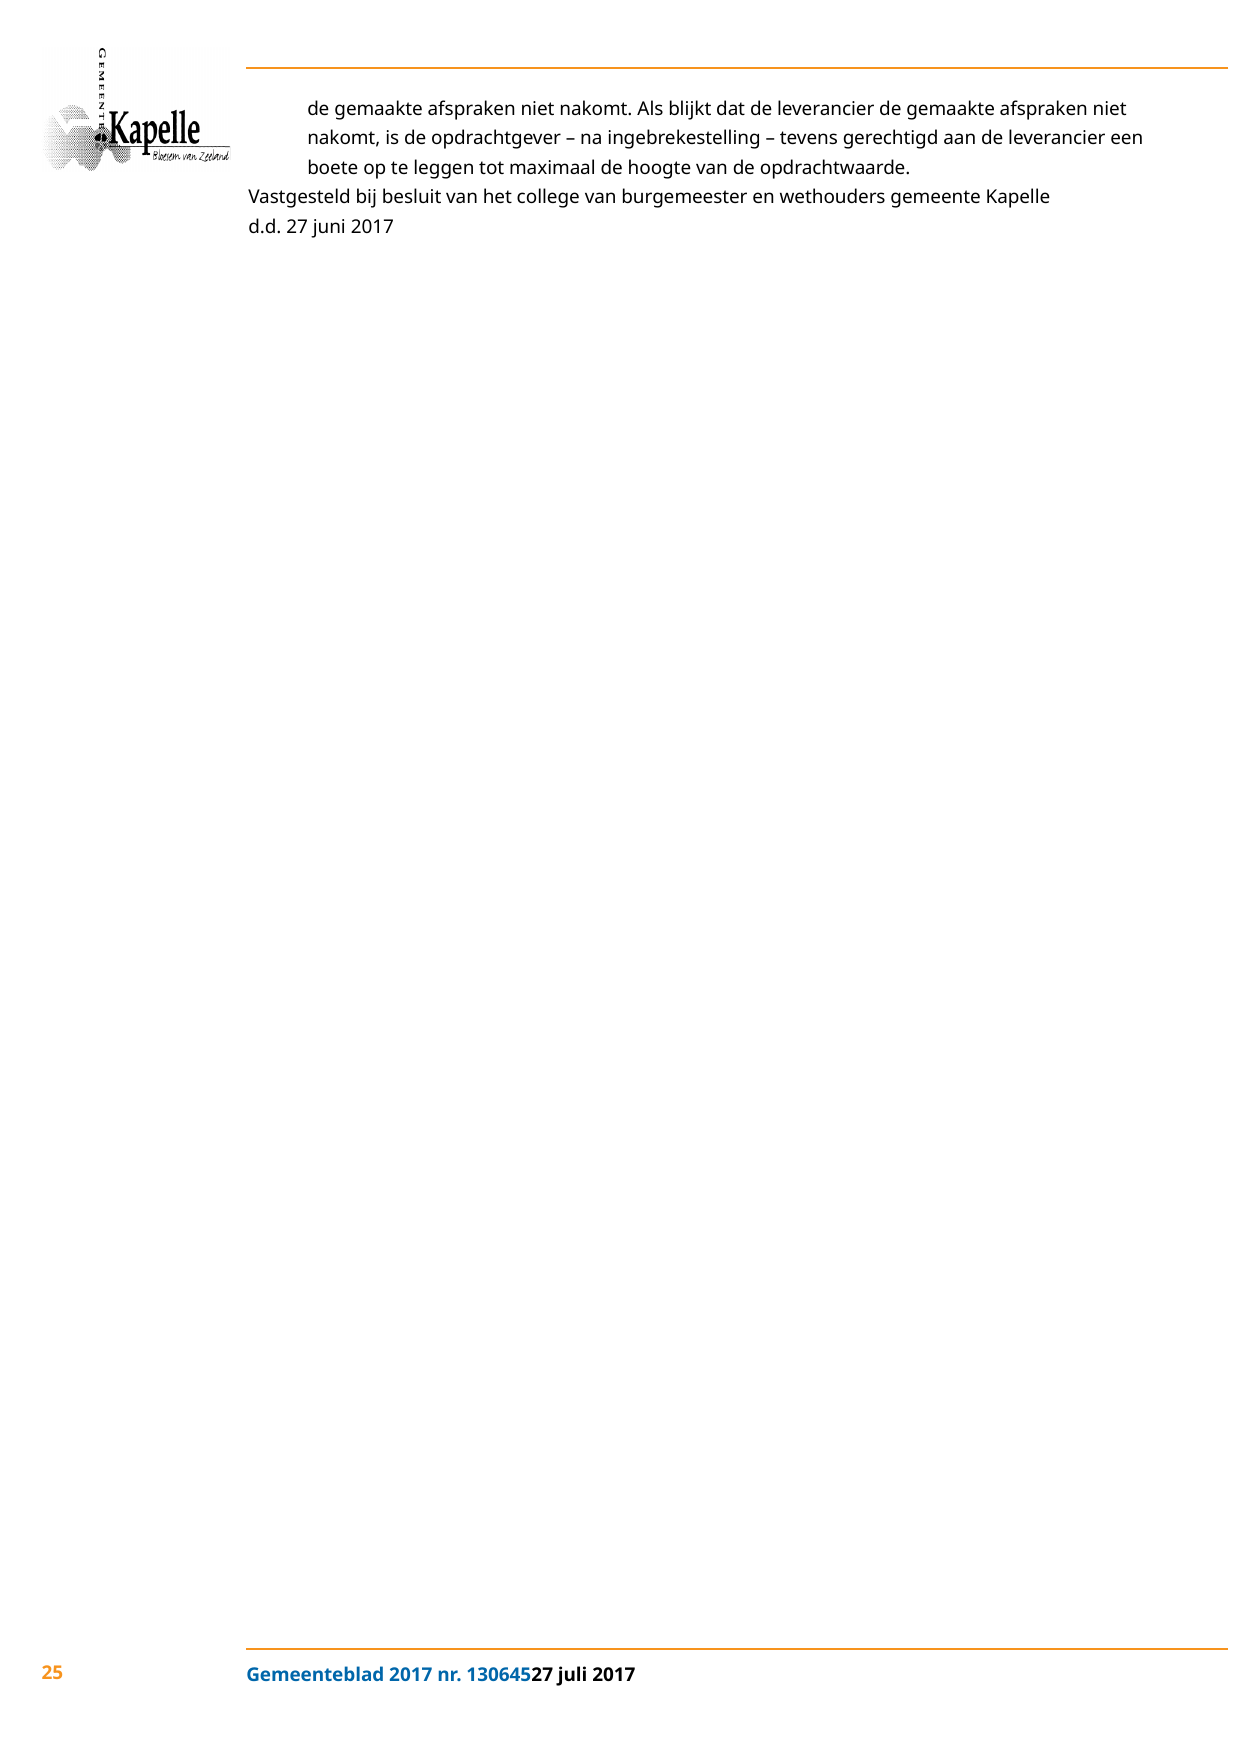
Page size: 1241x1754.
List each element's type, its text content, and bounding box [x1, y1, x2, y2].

list de gemaakte afspraken niet nakomt. Als blijkt dat de leverancier de gemaakte afspraken niet nakomt, is de opdrachtgever – na ingebrekestelling – tevens gerechtigd aan de leverancier een boete op te leggen tot maximaal de hoogte van de opdrachtwaarde. [248, 95, 1152, 180]
picture [41, 47, 231, 172]
text Vastgesteld bij besluit van het college van burgemeester en wethouders gemeente Kapelle [248, 183, 1152, 209]
text d.d. 27 juni 2017 [248, 213, 1152, 239]
